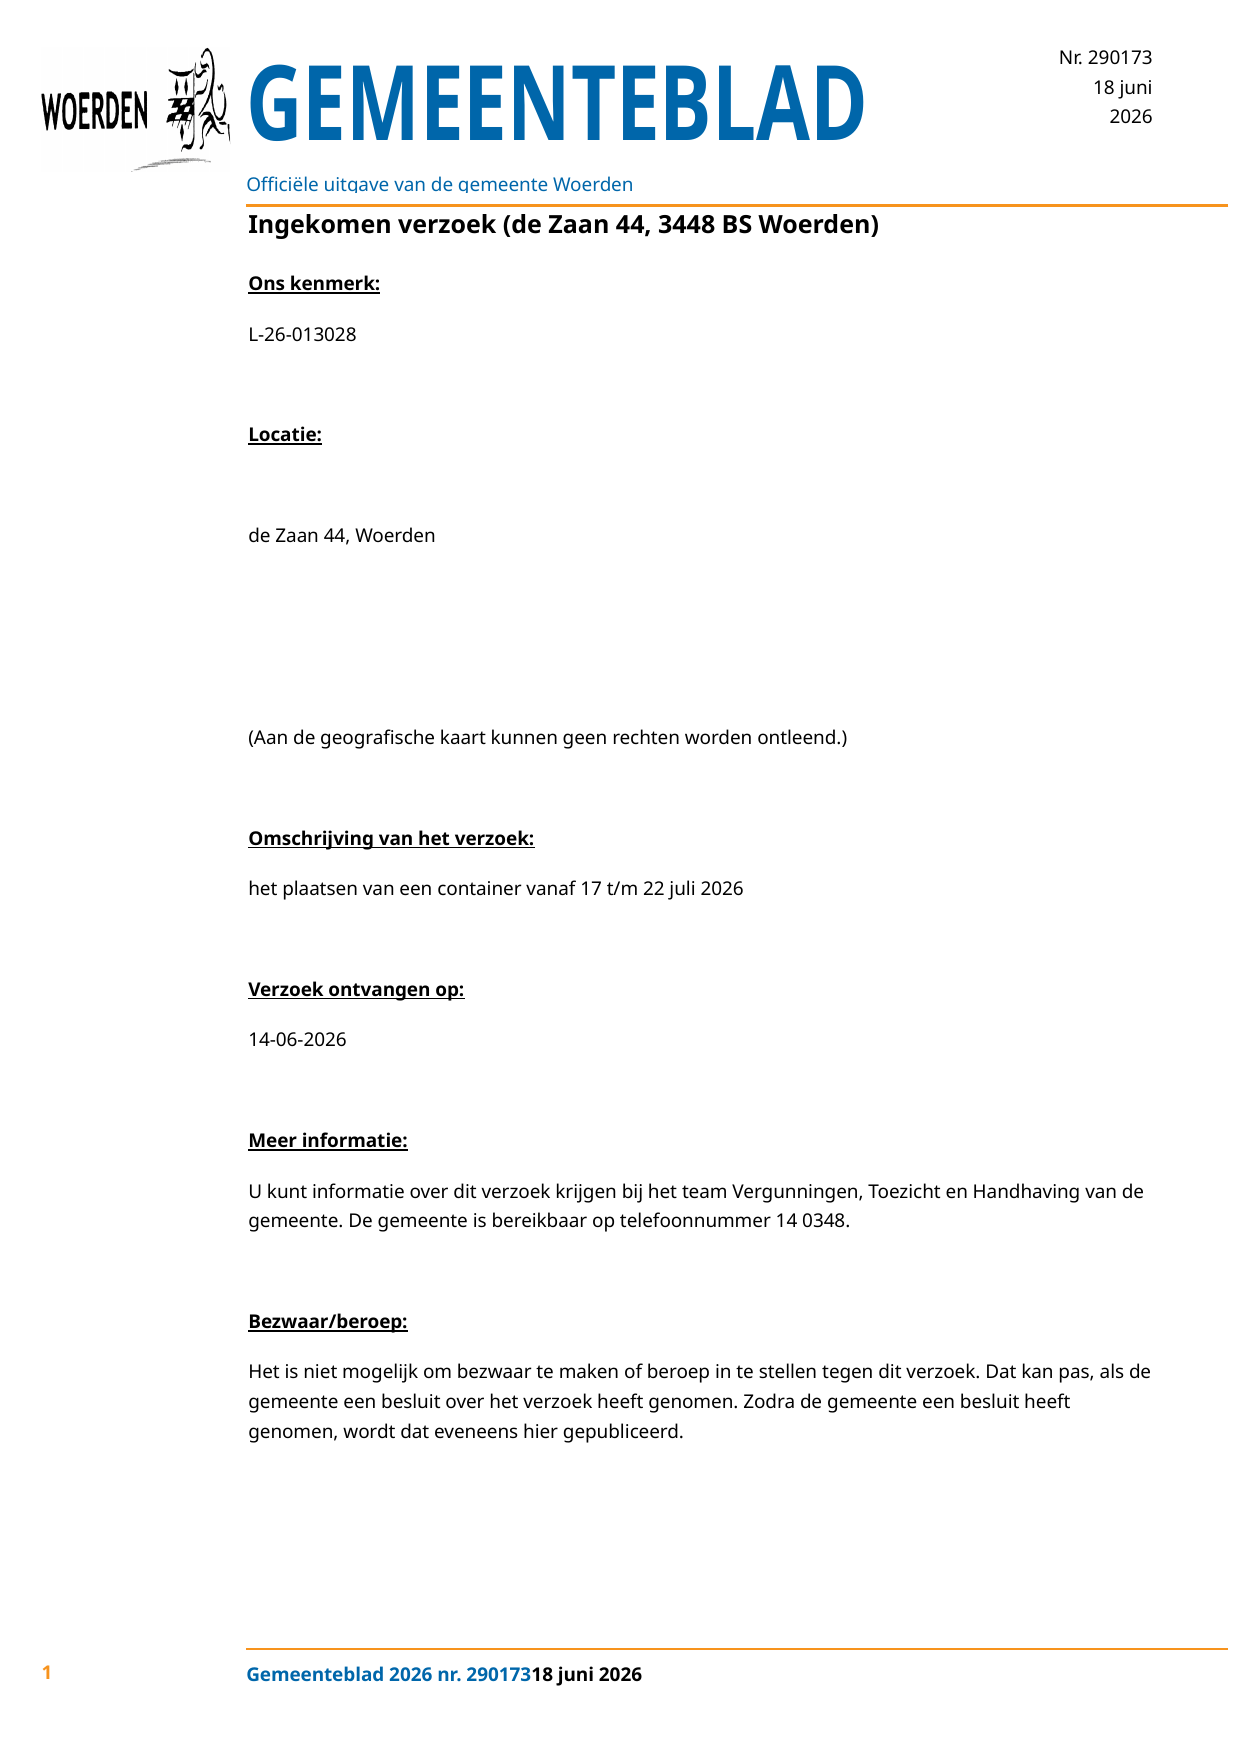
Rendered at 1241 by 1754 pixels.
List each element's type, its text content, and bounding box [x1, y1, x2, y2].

text Het is niet mogelijk om bezwaar te maken of beroep in te stellen tegen dit verzoek. Dat kan pas, als de gemeente een besluit over het verzoek heeft genomen. Zodra de gemeente een besluit heeft genomen, wordt dat eveneens hier gepubliceerd. [248, 1359, 1152, 1443]
text Verzoek ontvangen op: [248, 976, 1152, 1002]
text Ons kenmerk: [248, 270, 1152, 296]
text Omschrijving van het verzoek: [248, 825, 1152, 851]
text Locatie: [248, 422, 1152, 447]
text L-26-013028 [248, 321, 1152, 346]
text Meer informatie: [248, 1127, 1152, 1153]
text U kunt informatie over dit verzoek krijgen bij het team Vergunningen, Toezicht en Handhaving van de gemeente. De gemeente is bereikbaar op telefoonnummer 14 0348. [248, 1178, 1152, 1233]
text de Zaan 44, Woerden [248, 522, 1152, 548]
text 14-06-2026 [248, 1027, 1152, 1052]
text het plaatsen van een container vanaf 17 t/m 22 juli 2026 [248, 875, 1152, 901]
picture [41, 47, 231, 172]
text Ingekomen verzoek (de Zaan 44, 3448 BS Woerden) [248, 207, 1152, 241]
text Bezwaar/beroep: [248, 1308, 1152, 1334]
text (Aan de geografische kaart kunnen geen rechten worden ontleend.) [248, 724, 1152, 750]
